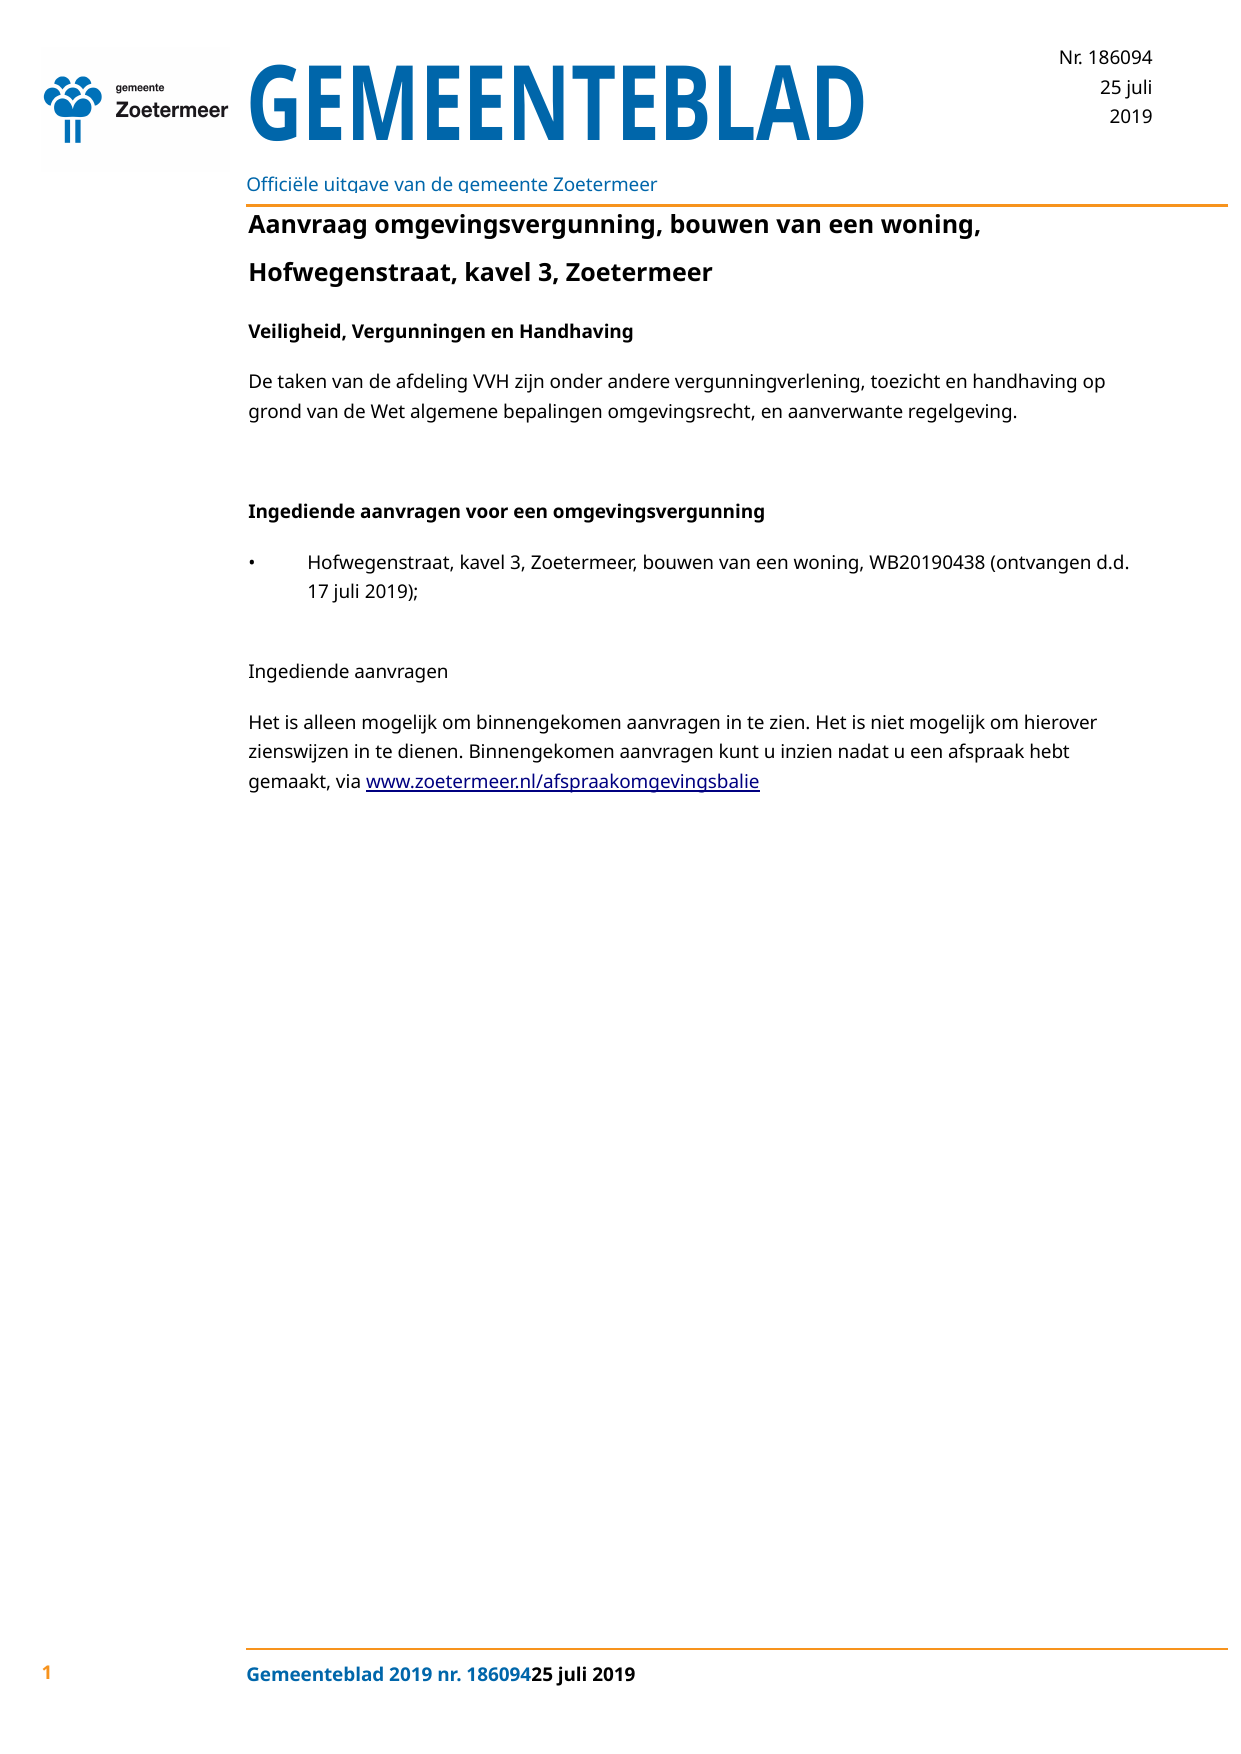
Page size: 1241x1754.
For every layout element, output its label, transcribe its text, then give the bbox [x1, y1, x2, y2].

text Het is alleen mogelijk om binnengekomen aanvragen in te zien. Het is niet mogelijk om hierover zienswijzen in te dienen. Binnengekomen aanvragen kunt u inzien nadat u een afspraak hebt gemaakt, via www.zoetermeer.nl/afspraakomgevingsbalie [248, 709, 1152, 794]
list Hofwegenstraat, kavel 3, Zoetermeer, bouwen van een woning, WB20190438 (ontvangen d.d. 17 juli 2019); [248, 549, 1152, 604]
text De taken van de afdeling VVH zijn onder andere vergunningverlening, toezicht en handhaving op grond van de Wet algemene bepalingen omgevingsrecht, en aanverwante regelgeving. [248, 368, 1152, 424]
text Aanvraag omgevingsvergunning, bouwen van een woning, Hofwegenstraat, kavel 3, Zoetermeer [248, 207, 1152, 288]
picture [41, 47, 231, 172]
text Ingediende aanvragen [248, 659, 1152, 684]
text Ingediende aanvragen voor een omgevingsvergunning [248, 499, 1152, 524]
text Veiligheid, Vergunningen en Handhaving [248, 318, 1152, 344]
